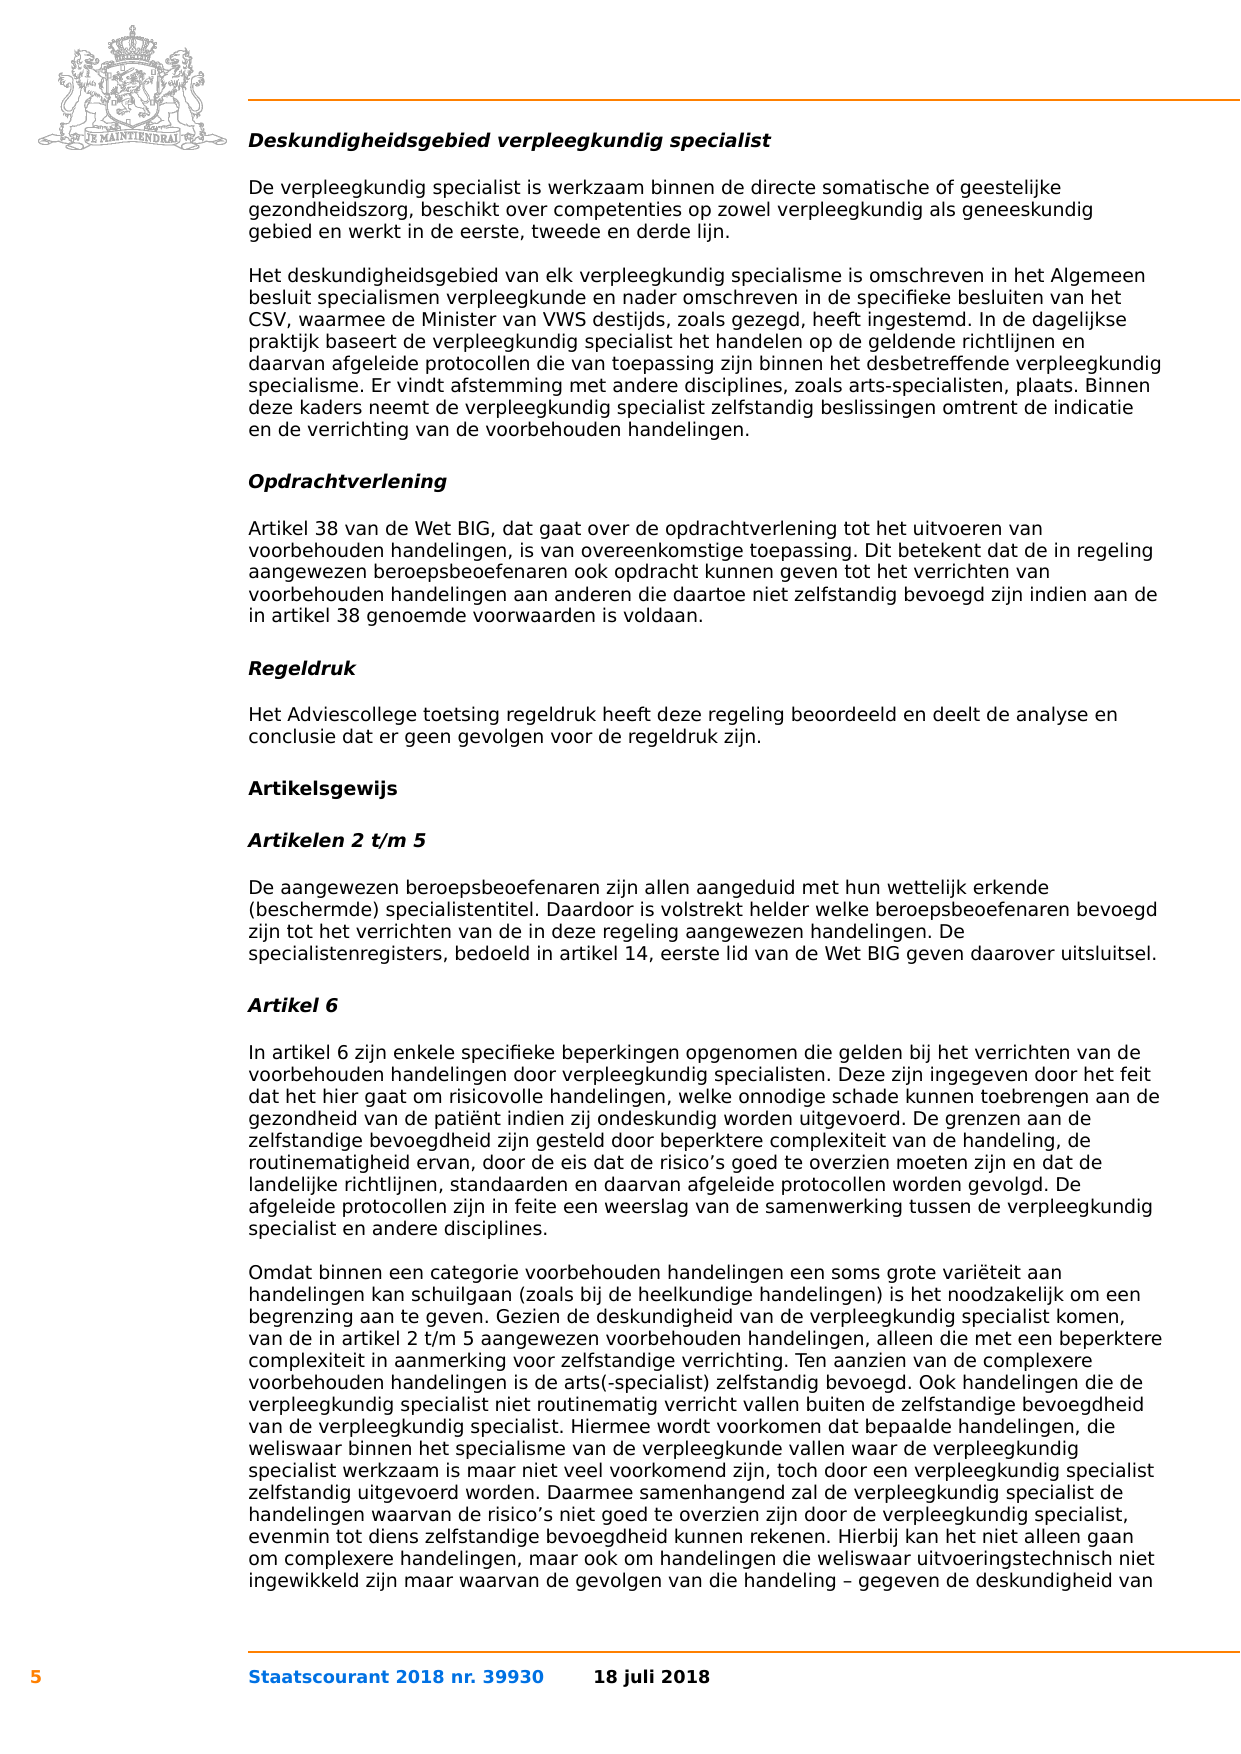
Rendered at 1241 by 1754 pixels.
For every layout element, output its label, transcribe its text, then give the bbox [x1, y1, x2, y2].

text Het Adviescollege toetsing regeldruk heeft deze regeling beoordeeld en deelt de analyse en conclusie dat er geen gevolgen voor de regeldruk zijn. [248, 704, 1163, 748]
subtitle Regeldruk [248, 657, 1163, 679]
subtitle Artikelen 2 t/m 5 [248, 830, 1163, 852]
subtitle Artikel 6 [248, 995, 1163, 1017]
picture [38, 25, 227, 150]
text Omdat binnen een categorie voorbehouden handelingen een soms grote variëteit aan handelingen kan schuilgaan (zoals bij de heelkundige handelingen) is het noodzakelijk om een begrenzing aan te geven. Gezien de deskundigheid van de verpleegkundig specialist komen, van de in artikel 2 t/m 5 aangewezen voorbehouden handelingen, alleen die met een beperktere complexiteit in aanmerking voor zelfstandige verrichting. Ten aanzien van de complexere voorbehouden handelingen is de arts(-specialist) zelfstandig bevoegd. Ook handelingen die de verpleegkundig specialist niet routinematig verricht vallen buiten de zelfstandige bevoegdheid van de verpleegkundig specialist. Hiermee wordt voorkomen dat bepaalde handelingen, die weliswaar binnen het specialisme van de verpleegkunde vallen waar de verpleegkundig specialist werkzaam is maar niet veel voorkomend zijn, toch door een verpleegkundig specialist zelfstandig uitgevoerd worden. Daarmee samenhangend zal de verpleegkundig specialist de handelingen waarvan de risico’s niet goed te overzien zijn door de verpleegkundig specialist, evenmin tot diens zelfstandige bevoegdheid kunnen rekenen. Hierbij kan het niet alleen gaan om complexere handelingen, maar ook om handelingen die weliswaar uitvoeringstechnisch niet ingewikkeld zijn maar waarvan de gevolgen van die handeling – gegeven de deskundigheid van [248, 1262, 1163, 1592]
text In artikel 6 zijn enkele specifieke beperkingen opgenomen die gelden bij het verrichten van de voorbehouden handelingen door verpleegkundig specialisten. Deze zijn ingegeven door het feit dat het hier gaat om risicovolle handelingen, welke onnodige schade kunnen toebrengen aan de gezondheid van de patiënt indien zij ondeskundig worden uitgevoerd. De grenzen aan de zelfstandige bevoegdheid zijn gesteld door beperktere complexiteit van de handeling, de routinematigheid ervan, door de eis dat de risico’s goed te overzien moeten zijn en dat de landelijke richtlijnen, standaarden en daarvan afgeleide protocollen worden gevolgd. De afgeleide protocollen zijn in feite een weerslag van de samenwerking tussen de verpleegkundig specialist en andere disciplines. [248, 1042, 1163, 1240]
subtitle Deskundigheidsgebied verpleegkundig specialist [248, 130, 1163, 152]
text Artikel 38 van de Wet BIG, dat gaat over de opdrachtverlening tot het uitvoeren van voorbehouden handelingen, is van overeenkomstige toepassing. Dit betekent dat de in regeling aangewezen beroepsbeoefenaren ook opdracht kunnen geven tot het verrichten van voorbehouden handelingen aan anderen die daartoe niet zelfstandig bevoegd zijn indien aan de in artikel 38 genoemde voorwaarden is voldaan. [248, 517, 1163, 627]
subtitle Opdrachtverlening [248, 471, 1163, 492]
text De aangewezen beroepsbeoefenaren zijn allen aangeduid met hun wettelijk erkende (beschermde) specialistentitel. Daardoor is volstrekt helder welke beroepsbeoefenaren bevoegd zijn tot het verrichten van de in deze regeling aangewezen handelingen. De specialistenregisters, bedoeld in artikel 14, eerste lid van de Wet BIG geven daarover uitsluitsel. [248, 877, 1163, 965]
text Het deskundigheidsgebied van elk verpleegkundig specialisme is omschreven in het Algemeen besluit specialismen verpleegkunde en nader omschreven in de specifieke besluiten van het CSV, waarmee de Minister van VWS destijds, zoals gezegd, heeft ingestemd. In de dagelijkse praktijk baseert de verpleegkundig specialist het handelen op de geldende richtlijnen en daarvan afgeleide protocollen die van toepassing zijn binnen het desbetreffende verpleegkundig specialisme. Er vindt afstemming met andere disciplines, zoals arts-specialisten, plaats. Binnen deze kaders neemt de verpleegkundig specialist zelfstandig beslissingen omtrent de indicatie en de verrichting van de voorbehouden handelingen. [248, 265, 1163, 441]
subtitle Artikelsgewijs [248, 778, 1163, 800]
text De verpleegkundig specialist is werkzaam binnen de directe somatische of geestelijke gezondheidszorg, beschikt over competenties op zowel verpleegkundig als geneeskundig gebied en werkt in de eerste, tweede en derde lijn. [248, 177, 1163, 243]
